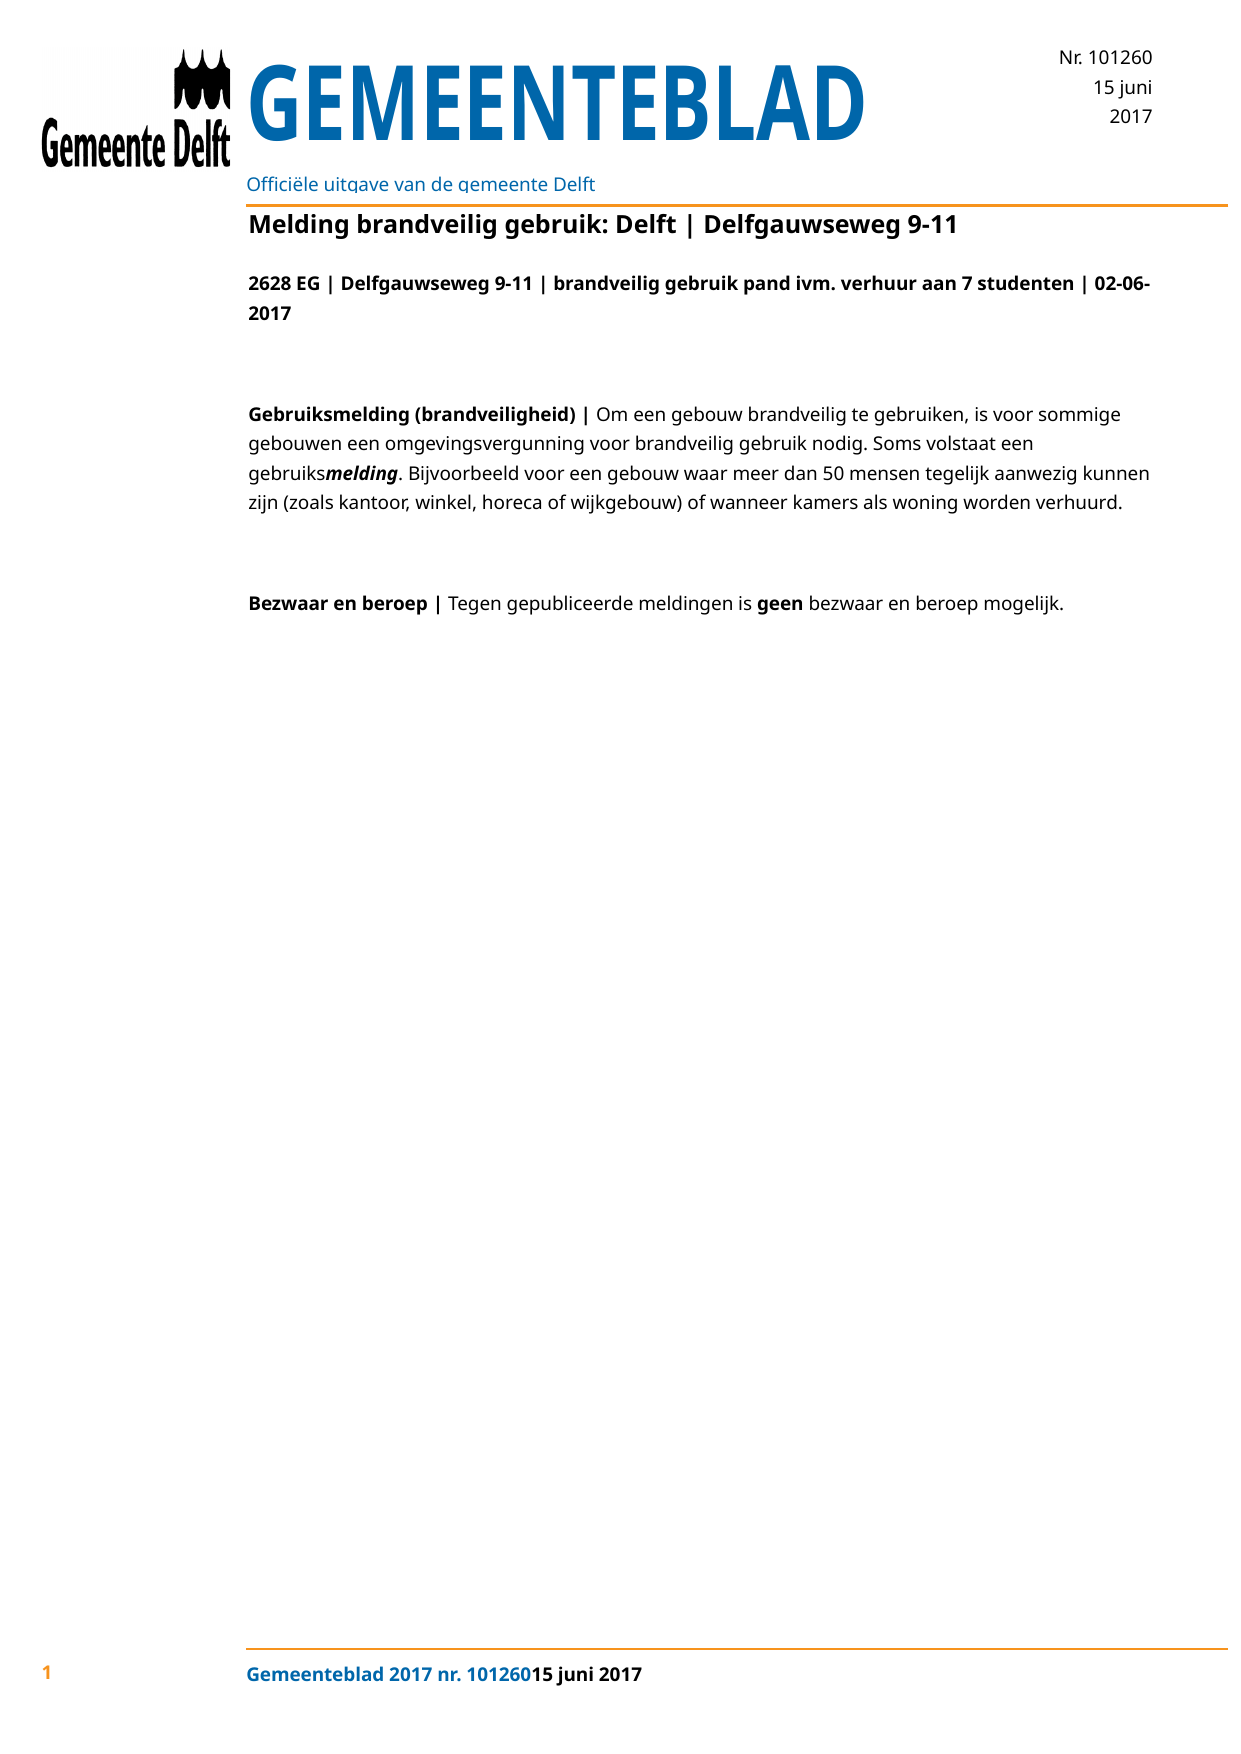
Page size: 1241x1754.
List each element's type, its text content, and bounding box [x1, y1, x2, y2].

picture [41, 47, 231, 172]
text 2628 EG | Delfgauwseweg 9-11 | brandveilig gebruik pand ivm. verhuur aan 7 studenten | 02-06-2017 [248, 270, 1152, 326]
text Melding brandveilig gebruik: Delft | Delfgauwseweg 9-11 [248, 207, 1152, 241]
text Bezwaar en beroep | Tegen gepubliceerde meldingen is geen bezwaar en beroep mogelijk. [248, 590, 1152, 616]
text Gebruiksmelding (brandveiligheid) | Om een gebouw brandveilig te gebruiken, is voor sommige gebouwen een omgevingsvergunning voor brandveilig gebruik nodig. Soms volstaat een gebruiksmelding. Bijvoorbeeld voor een gebouw waar meer dan 50 mensen tegelijk aanwezig kunnen zijn (zoals kantoor, winkel, horeca of wijkgebouw) of wanneer kamers als woning worden verhuurd. [248, 401, 1152, 515]
